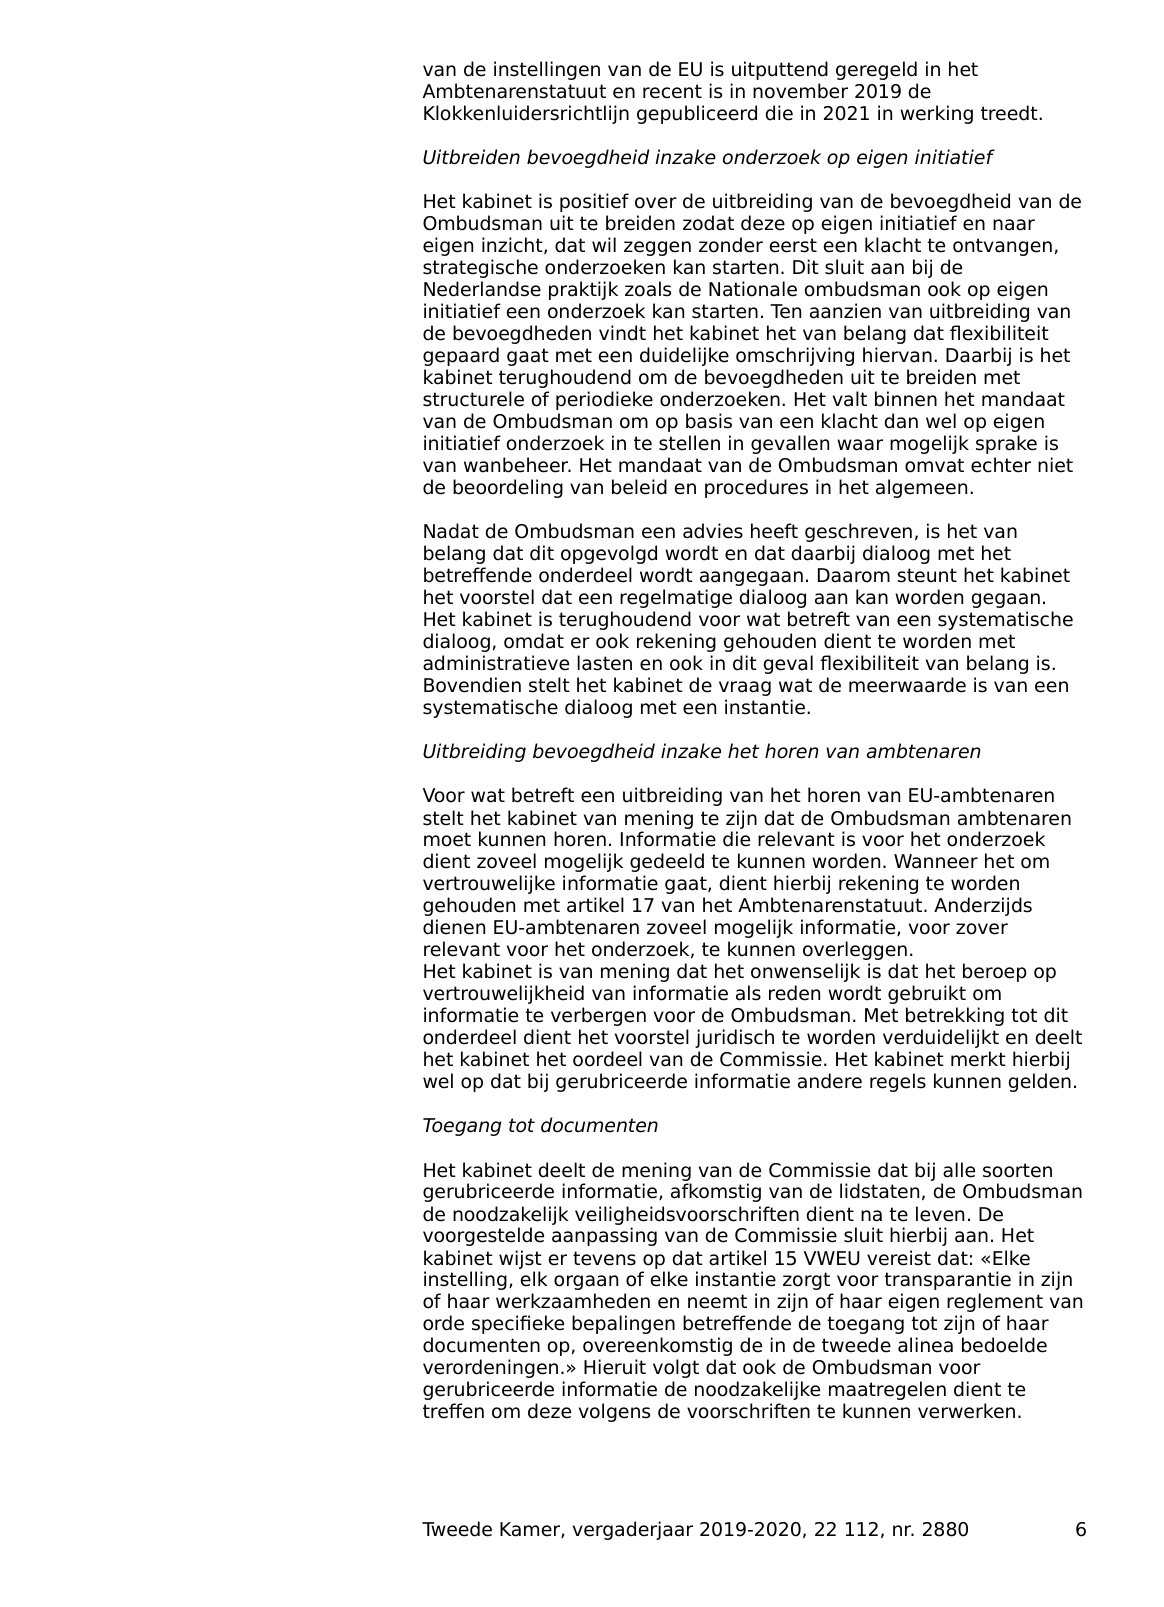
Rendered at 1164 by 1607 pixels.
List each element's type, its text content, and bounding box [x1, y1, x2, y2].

subtitle Toegang tot documenten [422, 1115, 1087, 1137]
subtitle Uitbreiding bevoegdheid inzake het horen van ambtenaren [422, 741, 1087, 763]
text Voor wat betreft een uitbreiding van het horen van EU-ambtenaren stelt het kabinet van mening te zijn dat de Ombudsman ambtenaren moet kunnen horen. Informatie die relevant is voor het onderzoek dient zoveel mogelijk gedeeld te kunnen worden. Wanneer het om vertrouwelijke informatie gaat, dient hierbij rekening te worden gehouden met artikel 17 van het Ambtenarenstatuut. Anderzijds dienen EU-ambtenaren zoveel mogelijk informatie, voor zover relevant voor het onderzoek, te kunnen overleggen. [422, 785, 1087, 961]
text Het kabinet is positief over de uitbreiding van de bevoegdheid van de Ombudsman uit te breiden zodat deze op eigen initiatief en naar eigen inzicht, dat wil zeggen zonder eerst een klacht te ontvangen, strategische onderzoeken kan starten. Dit sluit aan bij de Nederlandse praktijk zoals de Nationale ombudsman ook op eigen initiatief een onderzoek kan starten. Ten aanzien van uitbreiding van de bevoegdheden vindt het kabinet het van belang dat flexibiliteit gepaard gaat met een duidelijke omschrijving hiervan. Daarbij is het kabinet terughoudend om de bevoegdheden uit te breiden met structurele of periodieke onderzoeken. Het valt binnen het mandaat van de Ombudsman om op basis van een klacht dan wel op eigen initiatief onderzoek in te stellen in gevallen waar mogelijk sprake is van wanbeheer. Het mandaat van de Ombudsman omvat echter niet de beoordeling van beleid en procedures in het algemeen. [422, 191, 1087, 499]
text Nadat de Ombudsman een advies heeft geschreven, is het van belang dat dit opgevolgd wordt en dat daarbij dialoog met het betreffende onderdeel wordt aangegaan. Daarom steunt het kabinet het voorstel dat een regelmatige dialoog aan kan worden gegaan. Het kabinet is terughoudend voor wat betreft van een systematische dialoog, omdat er ook rekening gehouden dient te worden met administratieve lasten en ook in dit geval flexibiliteit van belang is. Bovendien stelt het kabinet de vraag wat de meerwaarde is van een systematische dialoog met een instantie. [422, 521, 1087, 719]
text Het kabinet is van mening dat het onwenselijk is dat het beroep op vertrouwelijkheid van informatie als reden wordt gebruikt om informatie te verbergen voor de Ombudsman. Met betrekking tot dit onderdeel dient het voorstel juridisch te worden verduidelijkt en deelt het kabinet het oordeel van de Commissie. Het kabinet merkt hierbij wel op dat bij gerubriceerde informatie andere regels kunnen gelden. [422, 961, 1087, 1093]
subtitle Uitbreiden bevoegdheid inzake onderzoek op eigen initiatief [422, 147, 1087, 169]
text van de instellingen van de EU is uitputtend geregeld in het Ambtenarenstatuut en recent is in november 2019 de Klokkenluidersrichtlijn gepubliceerd die in 2021 in werking treedt. [422, 59, 1087, 125]
text Het kabinet deelt de mening van de Commissie dat bij alle soorten gerubriceerde informatie, afkomstig van de lidstaten, de Ombudsman de noodzakelijk veiligheidsvoorschriften dient na te leven. De voorgestelde aanpassing van de Commissie sluit hierbij aan. Het kabinet wijst er tevens op dat artikel 15 VWEU vereist dat: «Elke instelling, elk orgaan of elke instantie zorgt voor transparantie in zijn of haar werkzaamheden en neemt in zijn of haar eigen reglement van orde specifieke bepalingen betreffende de toegang tot zijn of haar documenten op, overeenkomstig de in de tweede alinea bedoelde verordeningen.» Hieruit volgt dat ook de Ombudsman voor gerubriceerde informatie de noodzakelijke maatregelen dient te treffen om deze volgens de voorschriften te kunnen verwerken. [422, 1159, 1087, 1423]
